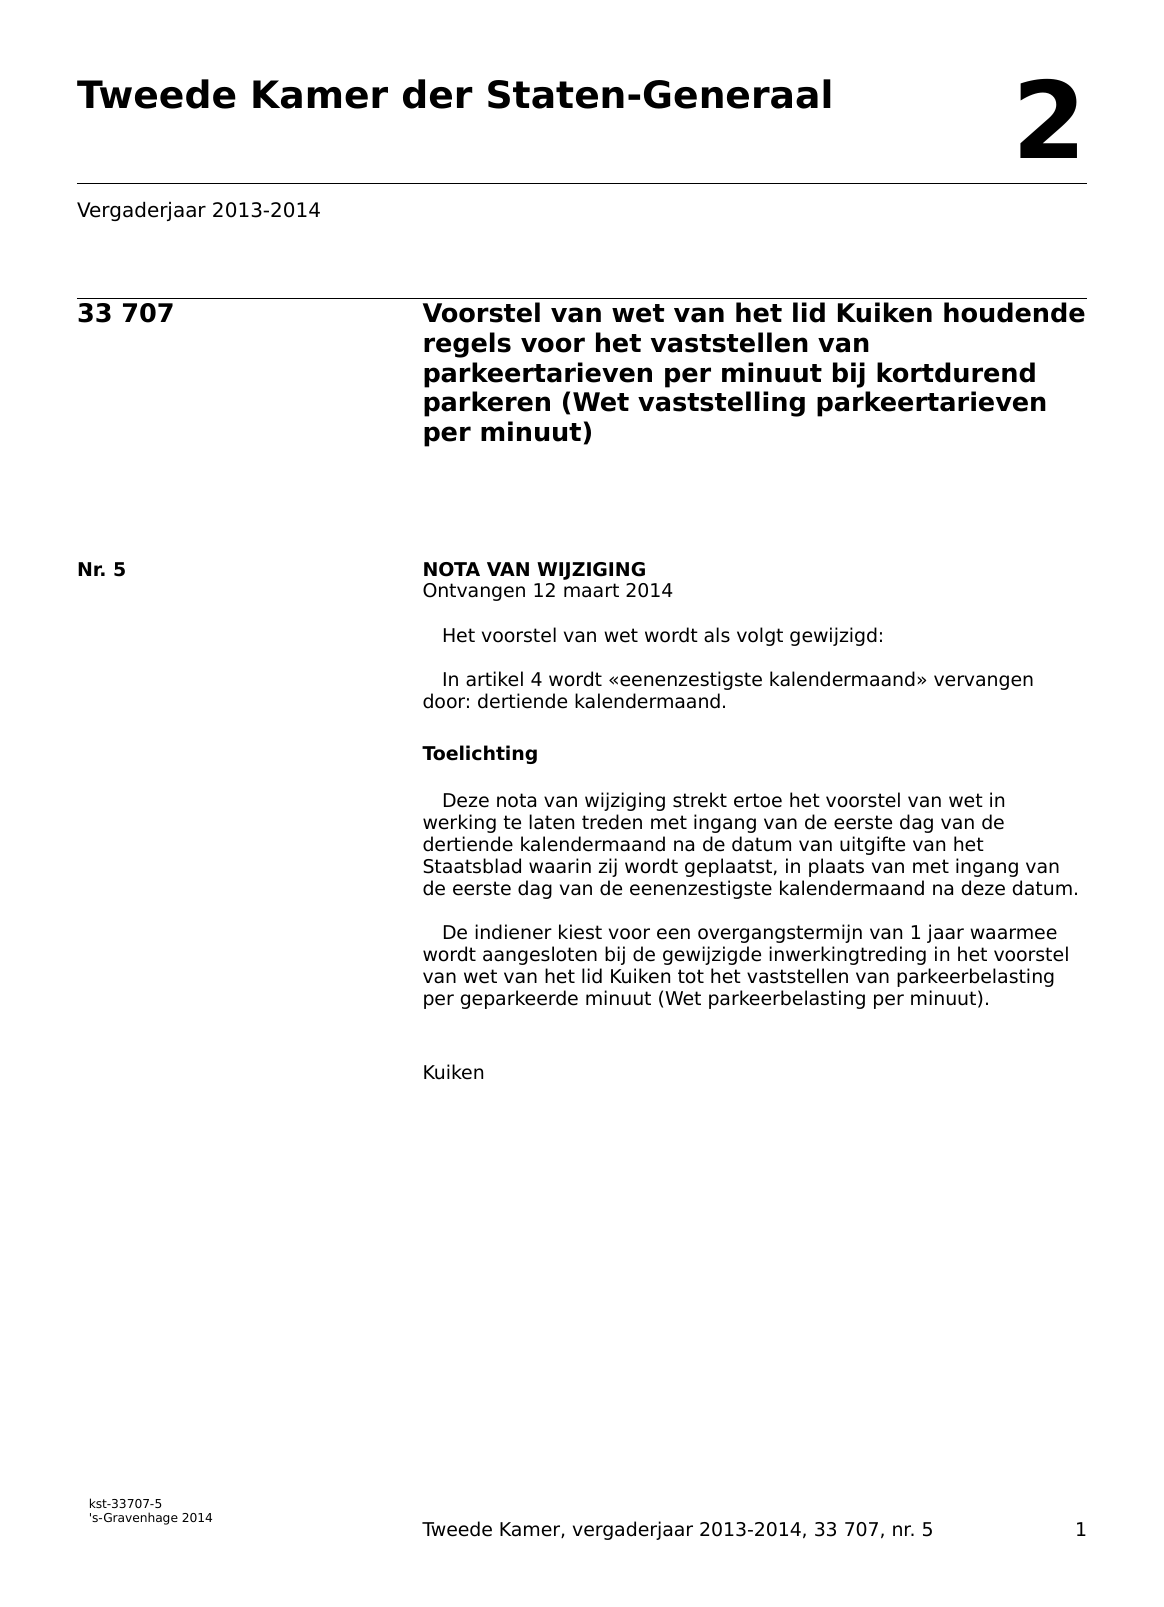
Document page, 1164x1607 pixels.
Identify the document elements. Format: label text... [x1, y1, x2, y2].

table_header 2 [886, 59, 1087, 183]
text kst-33707-5 [88, 1497, 323, 1511]
subtitle 33 707 Voorstel van wet van het lid Kuiken houdende regels voor het vaststellen van parkeertarieven per minuut bij kortdurend parkeren (Wet vaststelling parkeertarieven per minuut) [77, 299, 1087, 447]
text In artikel 4 wordt «eenenzestigste kalendermaand» vervangen door: dertiende kalendermaand. [422, 669, 1087, 713]
text Ontvangen 12 maart 2014 [422, 580, 1087, 602]
text Deze nota van wijziging strekt ertoe het voorstel van wet in werking te laten treden met ingang van de eerste dag van de dertiende kalendermaand na de datum van uitgifte van het Staatsblad waarin zij wordt geplaatst, in plaats van met ingang van de eerste dag van de eenenzestigste kalendermaand na deze datum. [422, 790, 1087, 899]
text 's-Gravenhage 2014 [88, 1511, 323, 1525]
table_cell Vergaderjaar 2013-2014 [77, 184, 1087, 298]
text Het voorstel van wet wordt als volgt gewijzigd: [422, 624, 1087, 647]
text Kuiken [422, 1040, 1087, 1084]
table_header Tweede Kamer der Staten-Generaal [77, 59, 886, 183]
subtitle Toelichting [422, 743, 1087, 765]
text De indiener kiest voor een overgangstermijn van 1 jaar waarmee wordt aangesloten bij de gewijzigde inwerkingtreding in het voorstel van wet van het lid Kuiken tot het vaststellen van parkeerbelasting per geparkeerde minuut (Wet parkeerbelasting per minuut). [422, 922, 1087, 1010]
subtitle Nr. 5 NOTA VAN WIJZIGING [77, 558, 1087, 580]
